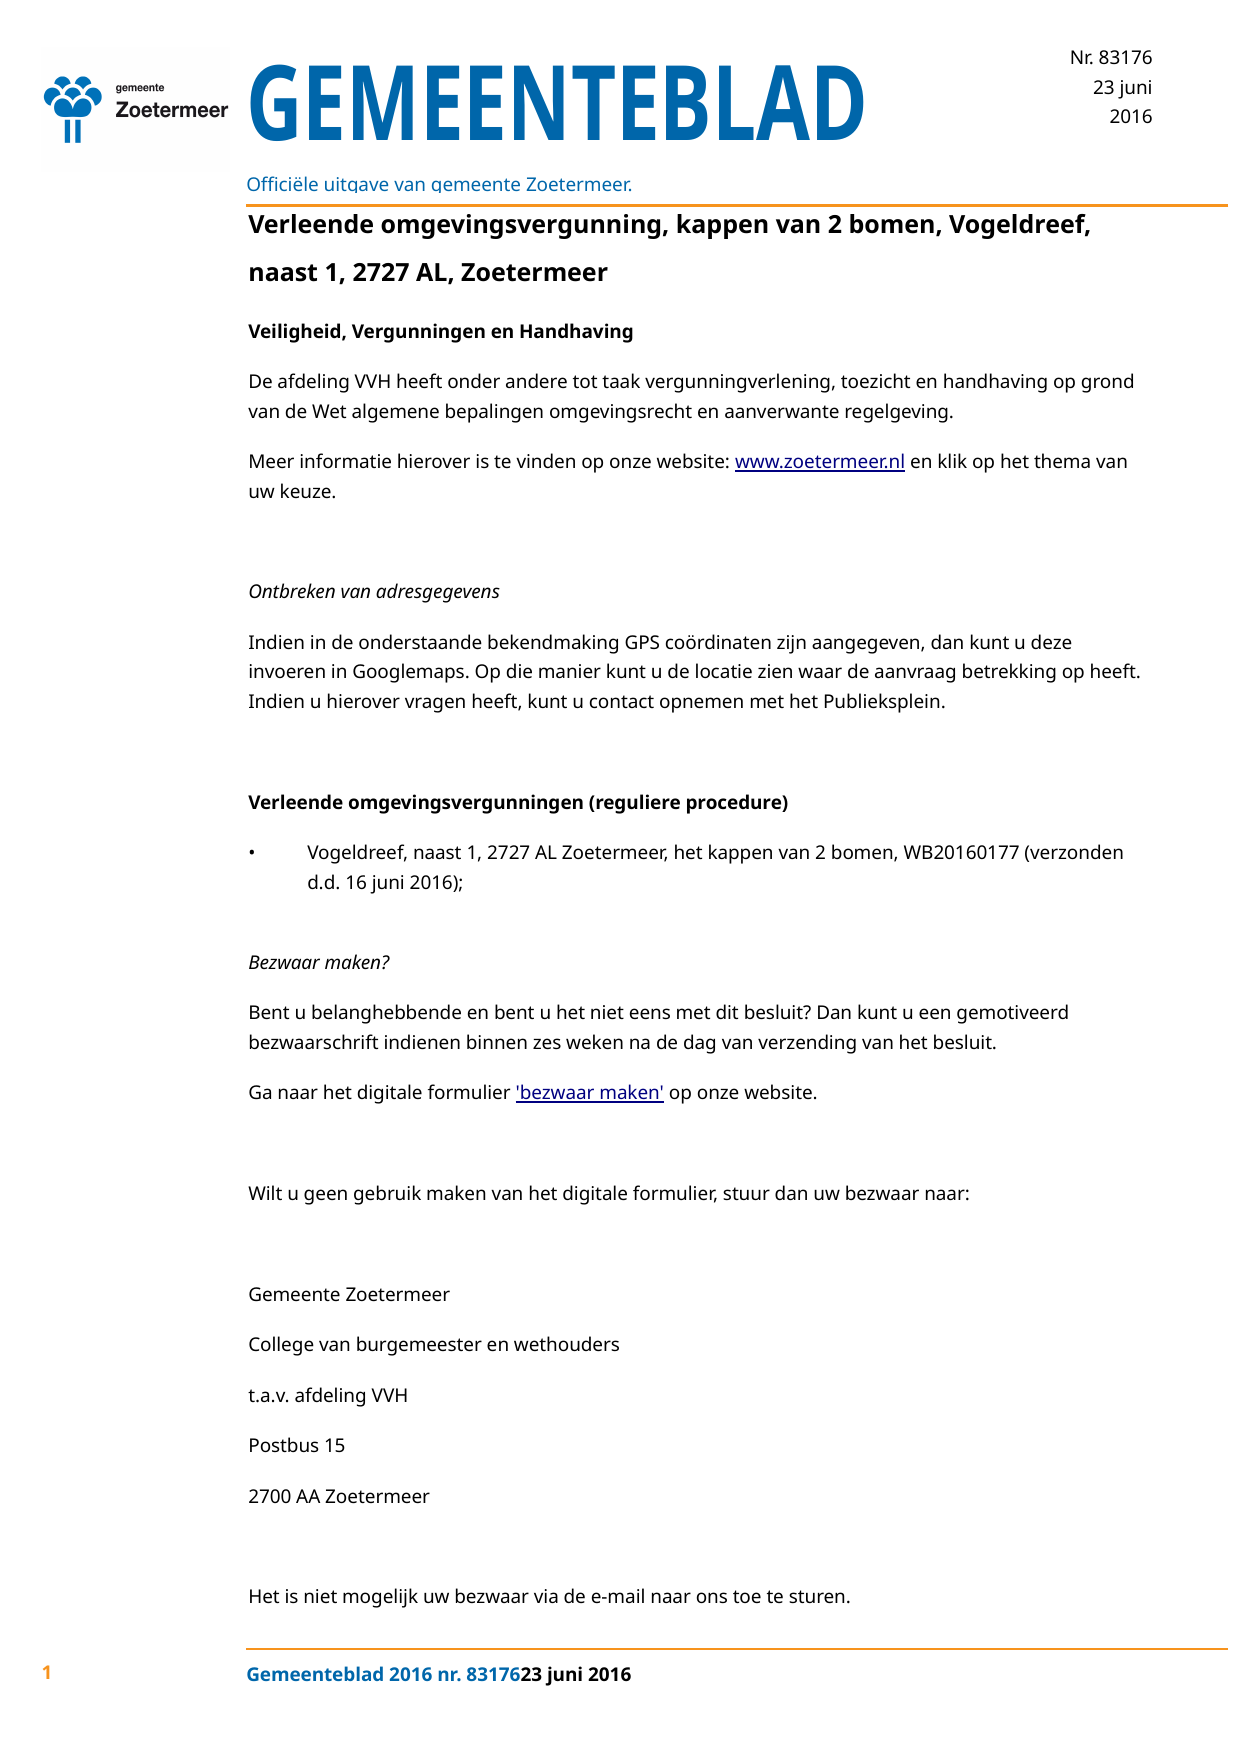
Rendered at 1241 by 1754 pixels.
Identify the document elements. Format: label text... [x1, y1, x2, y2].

text Wilt u geen gebruik maken van het digitale formulier, stuur dan uw bezwaar naar: [248, 1180, 1152, 1206]
text College van burgemeester en wethouders [248, 1332, 1152, 1357]
text Ontbreken van adresgegevens [248, 579, 1152, 604]
text Meer informatie hierover is te vinden op onze website: www.zoetermeer.nl en klik op het thema van uw keuze. [248, 448, 1152, 504]
text Ga naar het digitale formulier 'bezwaar maken' op onze website. [248, 1079, 1152, 1105]
text Postbus 15 [248, 1432, 1152, 1458]
text Indien in de onderstaande bekendmaking GPS coördinaten zijn aangegeven, dan kunt u deze invoeren in Googlemaps. Op die manier kunt u de locatie zien waar de aanvraag betrekking op heeft. Indien u hierover vragen heeft, kunt u contact opnemen met het Publieksplein. [248, 629, 1152, 714]
text Bent u belanghebbende en bent u het niet eens met dit besluit? Dan kunt u een gemotiveerd bezwaarschrift indienen binnen zes weken na de dag van verzending van het besluit. [248, 999, 1152, 1055]
text Gemeente Zoetermeer [248, 1281, 1152, 1307]
text De afdeling VVH heeft onder andere tot taak vergunningverlening, toezicht en handhaving op grond van de Wet algemene bepalingen omgevingsrecht en aanverwante regelgeving. [248, 368, 1152, 424]
text Het is niet mogelijk uw bezwaar via de e-mail naar ons toe te sturen. [248, 1584, 1152, 1609]
text Verleende omgevingsvergunningen (reguliere procedure) [248, 789, 1152, 815]
picture [41, 47, 231, 172]
text Bezwaar maken? [248, 949, 1152, 975]
text Verleende omgevingsvergunning, kappen van 2 bomen, Vogeldreef, naast 1, 2727 AL, Zoetermeer [248, 207, 1152, 288]
list Vogeldreef, naast 1, 2727 AL Zoetermeer, het kappen van 2 bomen, WB20160177 (verzonden d.d. 16 juni 2016); [248, 839, 1152, 895]
text 2700 AA Zoetermeer [248, 1483, 1152, 1509]
text Veiligheid, Vergunningen en Handhaving [248, 318, 1152, 344]
text t.a.v. afdeling VVH [248, 1382, 1152, 1408]
